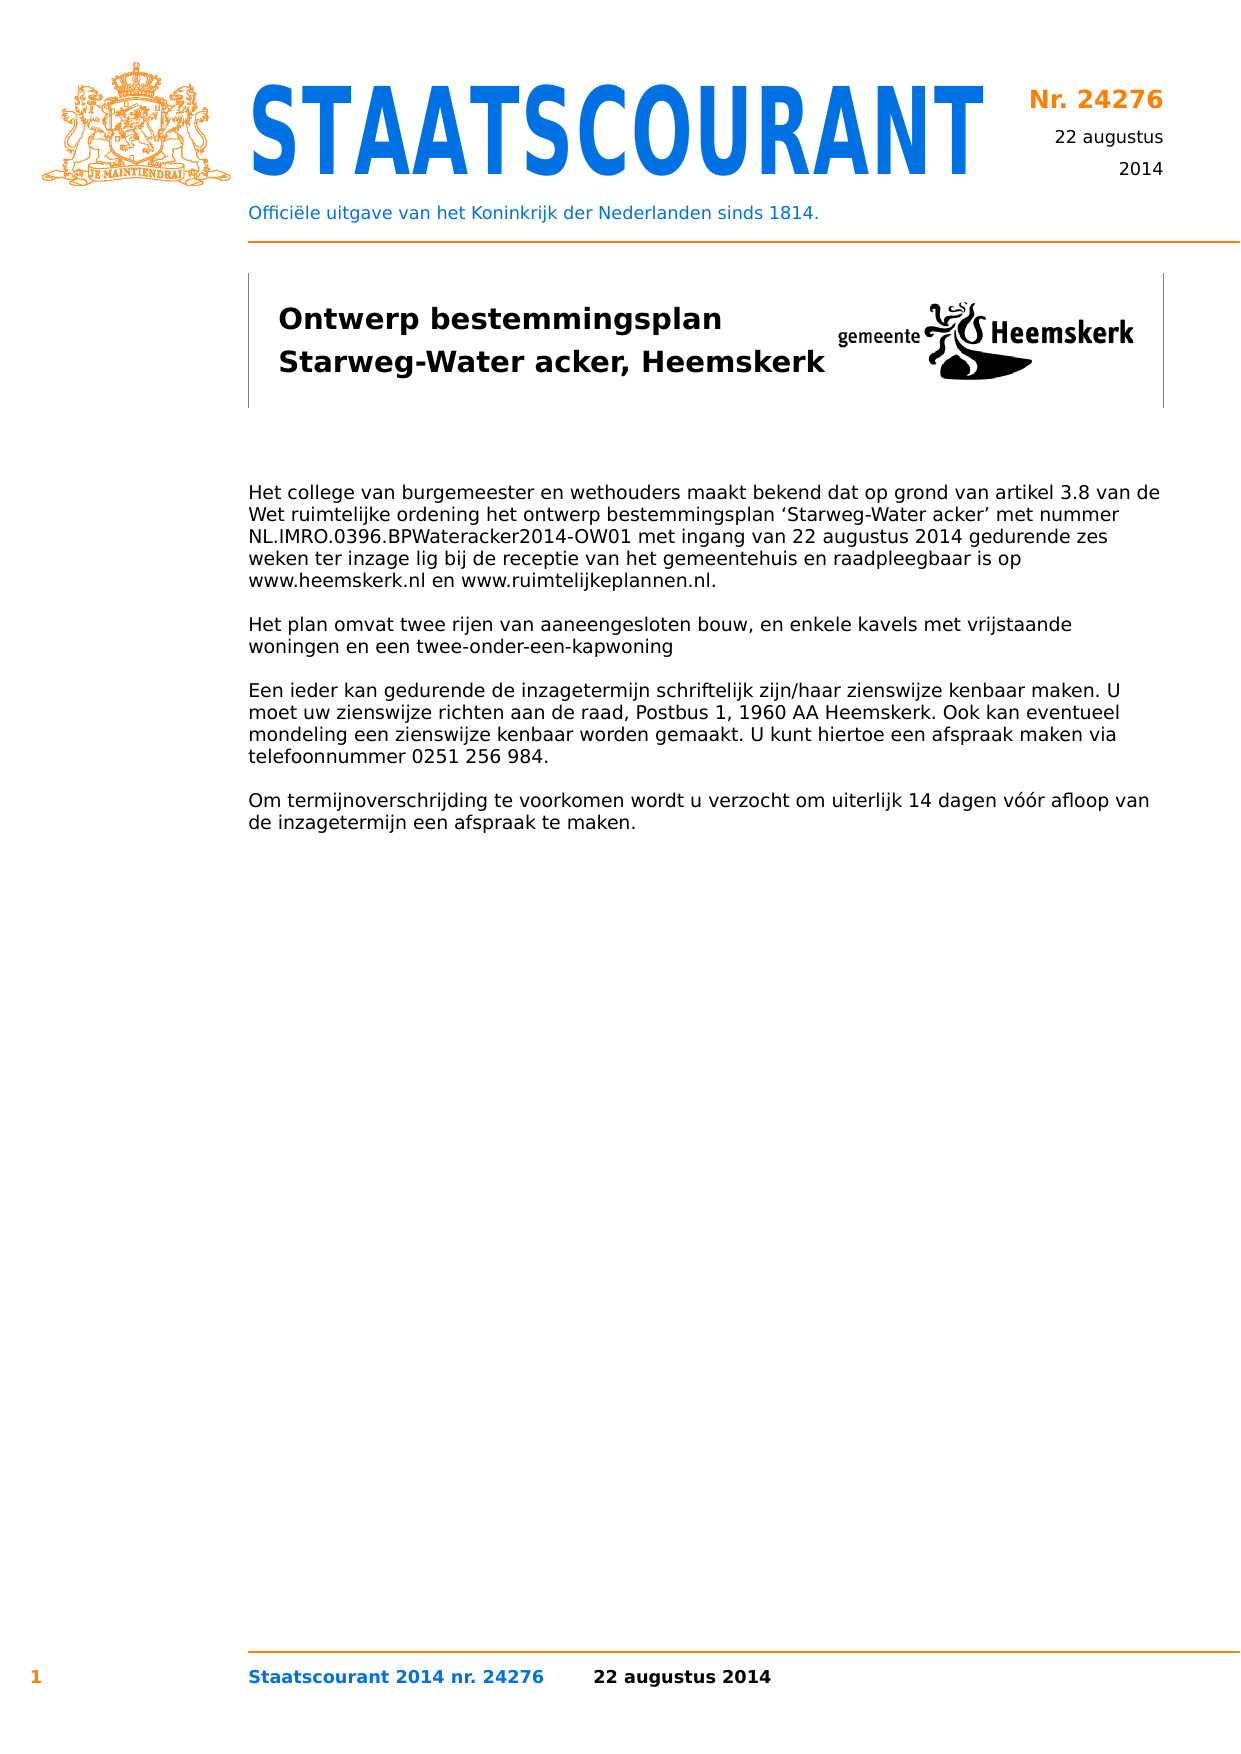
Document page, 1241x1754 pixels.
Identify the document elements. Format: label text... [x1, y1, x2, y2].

text Het plan omvat twee rijen van aaneengesloten bouw, en enkele kavels met vrijstaande woningen en een twee-onder-een-kapwoning [248, 614, 1163, 658]
table_header Nr. 24276 [998, 62, 1240, 121]
picture [41, 62, 231, 186]
table_header [25, 62, 248, 241]
table_cell 2014 [998, 153, 1240, 203]
text Om termijnoverschrijding te voorkomen wordt u verzocht om uiterlijk 14 dagen vóór afloop van de inzagetermijn een afspraak te maken. [248, 790, 1163, 834]
table_cell 22 augustus [998, 121, 1240, 153]
picture [838, 302, 1134, 380]
text Een ieder kan gedurende de inzagetermijn schriftelijk zijn/haar zienswijze kenbaar maken. U moet uw zienswijze richten aan de raad, Postbus 1, 1960 AA Heemskerk. Ook kan eventueel mondeling een zienswijze kenbaar worden gemaakt. U kunt hiertoe een afspraak maken via telefoonnummer 0251 256 984. [248, 680, 1163, 768]
subtitle Ontwerp bestemmingsplan Starweg-Water acker, Heemskerk [249, 273, 1163, 408]
table_cell Officiële uitgave van het Koninkrijk der Nederlanden sinds 1814. [248, 203, 1240, 241]
text Het college van burgemeester en wethouders maakt bekend dat op grond van artikel 3.8 van de Wet ruimtelijke ordening het ontwerp bestemmingsplan ‘Starweg-Water acker’ met nummer NL.IMRO.0396.BPWateracker2014-OW01 met ingang van 22 augustus 2014 gedurende zes weken ter inzage lig bij de receptie van het gemeentehuis en raadpleegbaar is op www.heemskerk.nl en www.ruimtelijkeplannen.nl. [248, 482, 1163, 592]
table_header STAATSCOURANT [248, 62, 998, 203]
